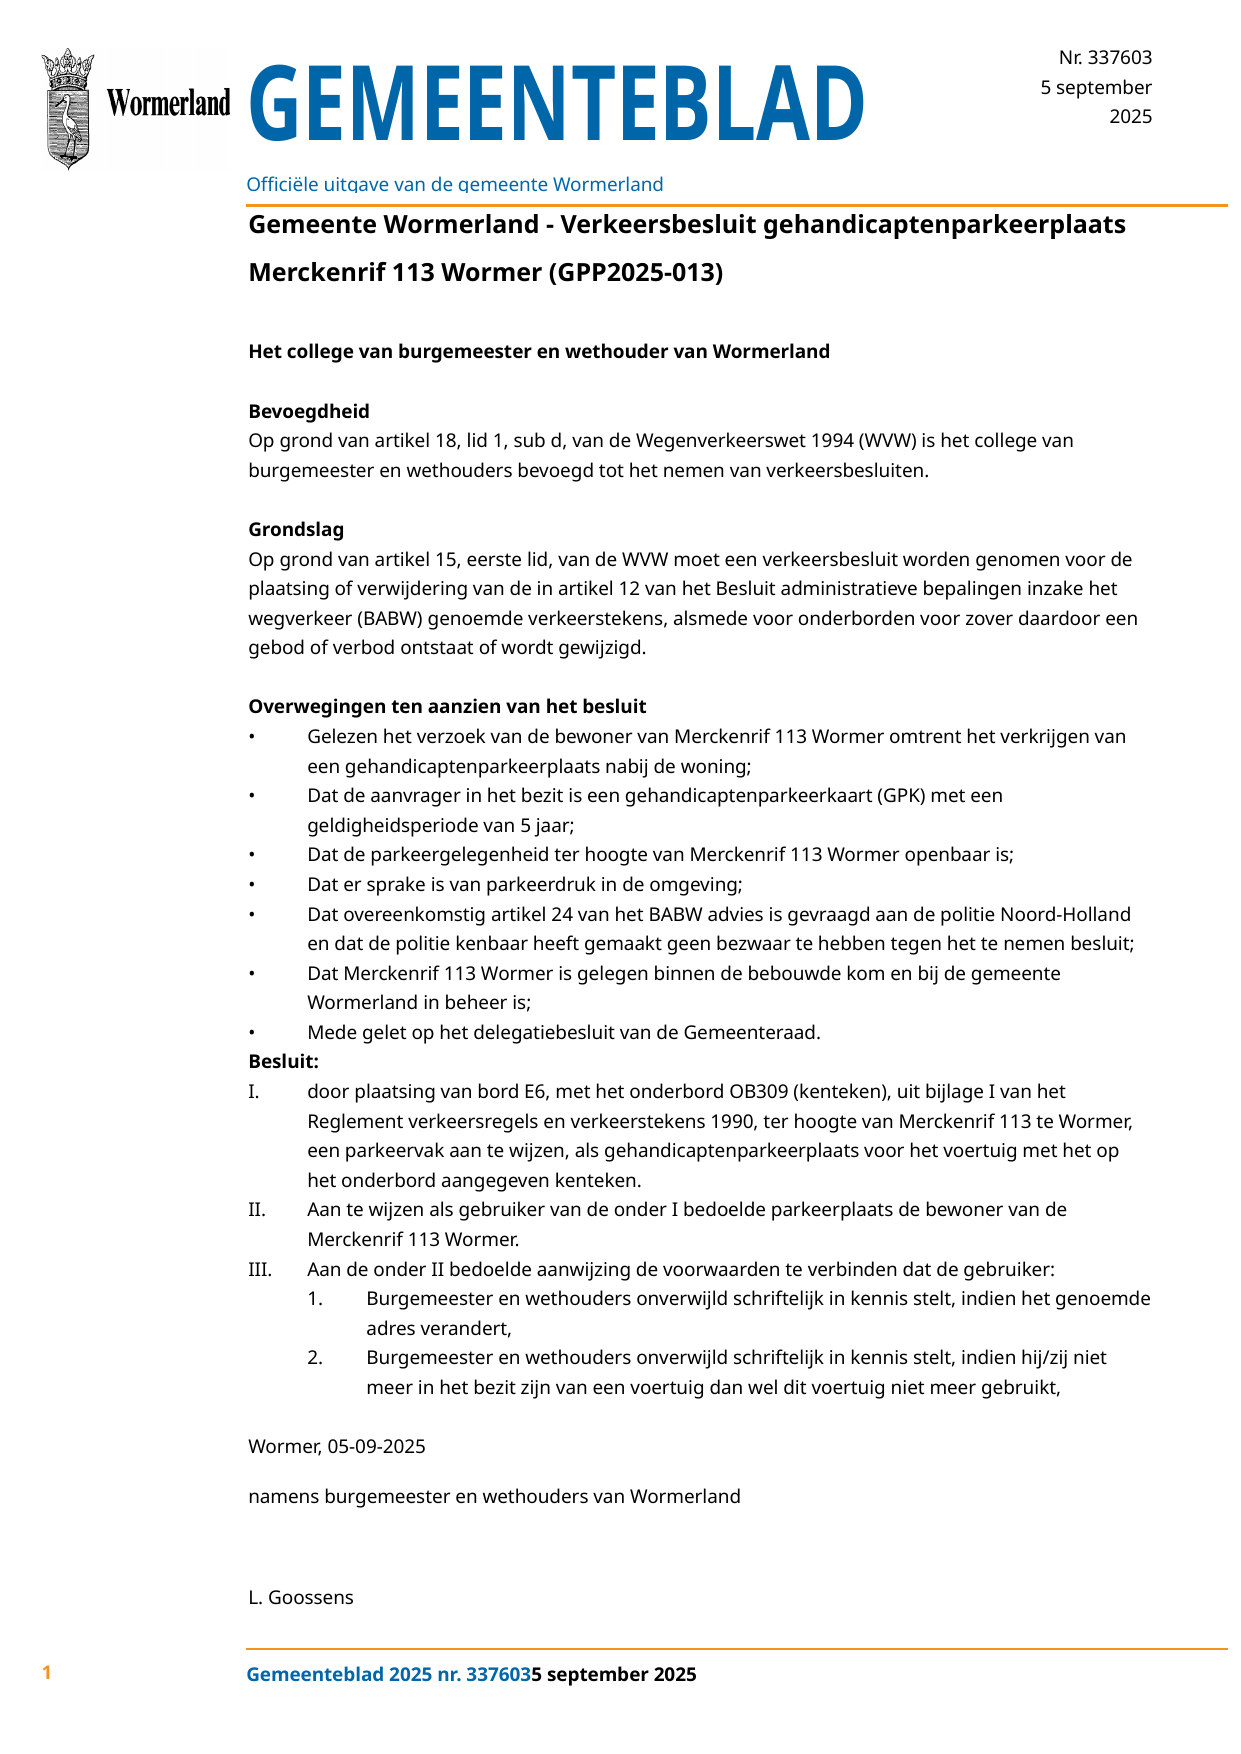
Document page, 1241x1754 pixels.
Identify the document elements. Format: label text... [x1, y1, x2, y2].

list Burgemeester en wethouders onverwijld schriftelijk in kennis stelt, indien het genoemde adres verandert, [307, 1285, 1152, 1341]
list Mede gelet op het delegatiebesluit van de Gemeenteraad. [248, 1019, 1152, 1045]
text Gemeente Wormerland - Verkeersbesluit gehandicaptenparkeerplaats Merckenrif 113 Wormer (GPP2025-013) [248, 207, 1152, 288]
list Aan de onder II bedoelde aanwijzing de voorwaarden te verbinden dat de gebruiker: [248, 1256, 1152, 1281]
list Dat de parkeergelegenheid ter hoogte van Merckenrif 113 Wormer openbaar is; [248, 842, 1152, 867]
text L. Goossens [248, 1584, 1152, 1610]
text Op grond van artikel 15, eerste lid, van de WVW moet een verkeersbesluit worden genomen voor de plaatsing of verwijdering van de in artikel 12 van het Besluit administratieve bepalingen inzake het wegverkeer (BABW) genoemde verkeerstekens, alsmede voor onderborden voor zover daardoor een gebod of verbod ontstaat of wordt gewijzigd. [248, 546, 1152, 660]
list door plaatsing van bord E6, met het onderbord OB309 (kenteken), uit bijlage I van het Reglement verkeersregels en verkeerstekens 1990, ter hoogte van Merckenrif 113 te Wormer, een parkeervak aan te wijzen, als gehandicaptenparkeerplaats voor het voertuig met het op het onderbord aangegeven kenteken. [248, 1078, 1152, 1193]
text Bevoegdheid [248, 398, 1152, 423]
text namens burgemeester en wethouders van Wormerland [248, 1484, 1152, 1509]
list Dat er sprake is van parkeerdruk in de omgeving; [248, 871, 1152, 897]
list Burgemeester en wethouders onverwijld schriftelijk in kennis stelt, indien hij/zij niet meer in het bezit zijn van een voertuig dan wel dit voertuig niet meer gebruikt, [307, 1344, 1152, 1400]
list Dat Merckenrif 113 Wormer is gelegen binnen de bebouwde kom en bij de gemeente Wormerland in beheer is; [248, 960, 1152, 1015]
text Het college van burgemeester en wethouder van Wormerland [248, 339, 1152, 364]
list Dat overeenkomstig artikel 24 van het BABW advies is gevraagd aan de politie Noord-Holland en dat de politie kenbaar heeft gemaakt geen bezwaar te hebben tegen het te nemen besluit; [248, 901, 1152, 956]
text Grondslag [248, 516, 1152, 542]
text Besluit: [248, 1049, 1152, 1074]
text Wormer, 05-09-2025 [248, 1433, 1152, 1459]
picture [41, 47, 231, 172]
text Overwegingen ten aanzien van het besluit [248, 694, 1152, 719]
list Aan te wijzen als gebruiker van de onder I bedoelde parkeerplaats de bewoner van de Merckenrif 113 Wormer. [248, 1197, 1152, 1252]
text Op grond van artikel 18, lid 1, sub d, van de Wegenverkeerswet 1994 (WVW) is het college van burgemeester en wethouders bevoegd tot het nemen van verkeersbesluiten. [248, 427, 1152, 483]
list Dat de aanvrager in het bezit is een gehandicaptenparkeerkaart (GPK) met een geldigheidsperiode van 5 jaar; [248, 782, 1152, 838]
list Gelezen het verzoek van de bewoner van Merckenrif 113 Wormer omtrent het verkrijgen van een gehandicaptenparkeerplaats nabij de woning; [248, 723, 1152, 778]
